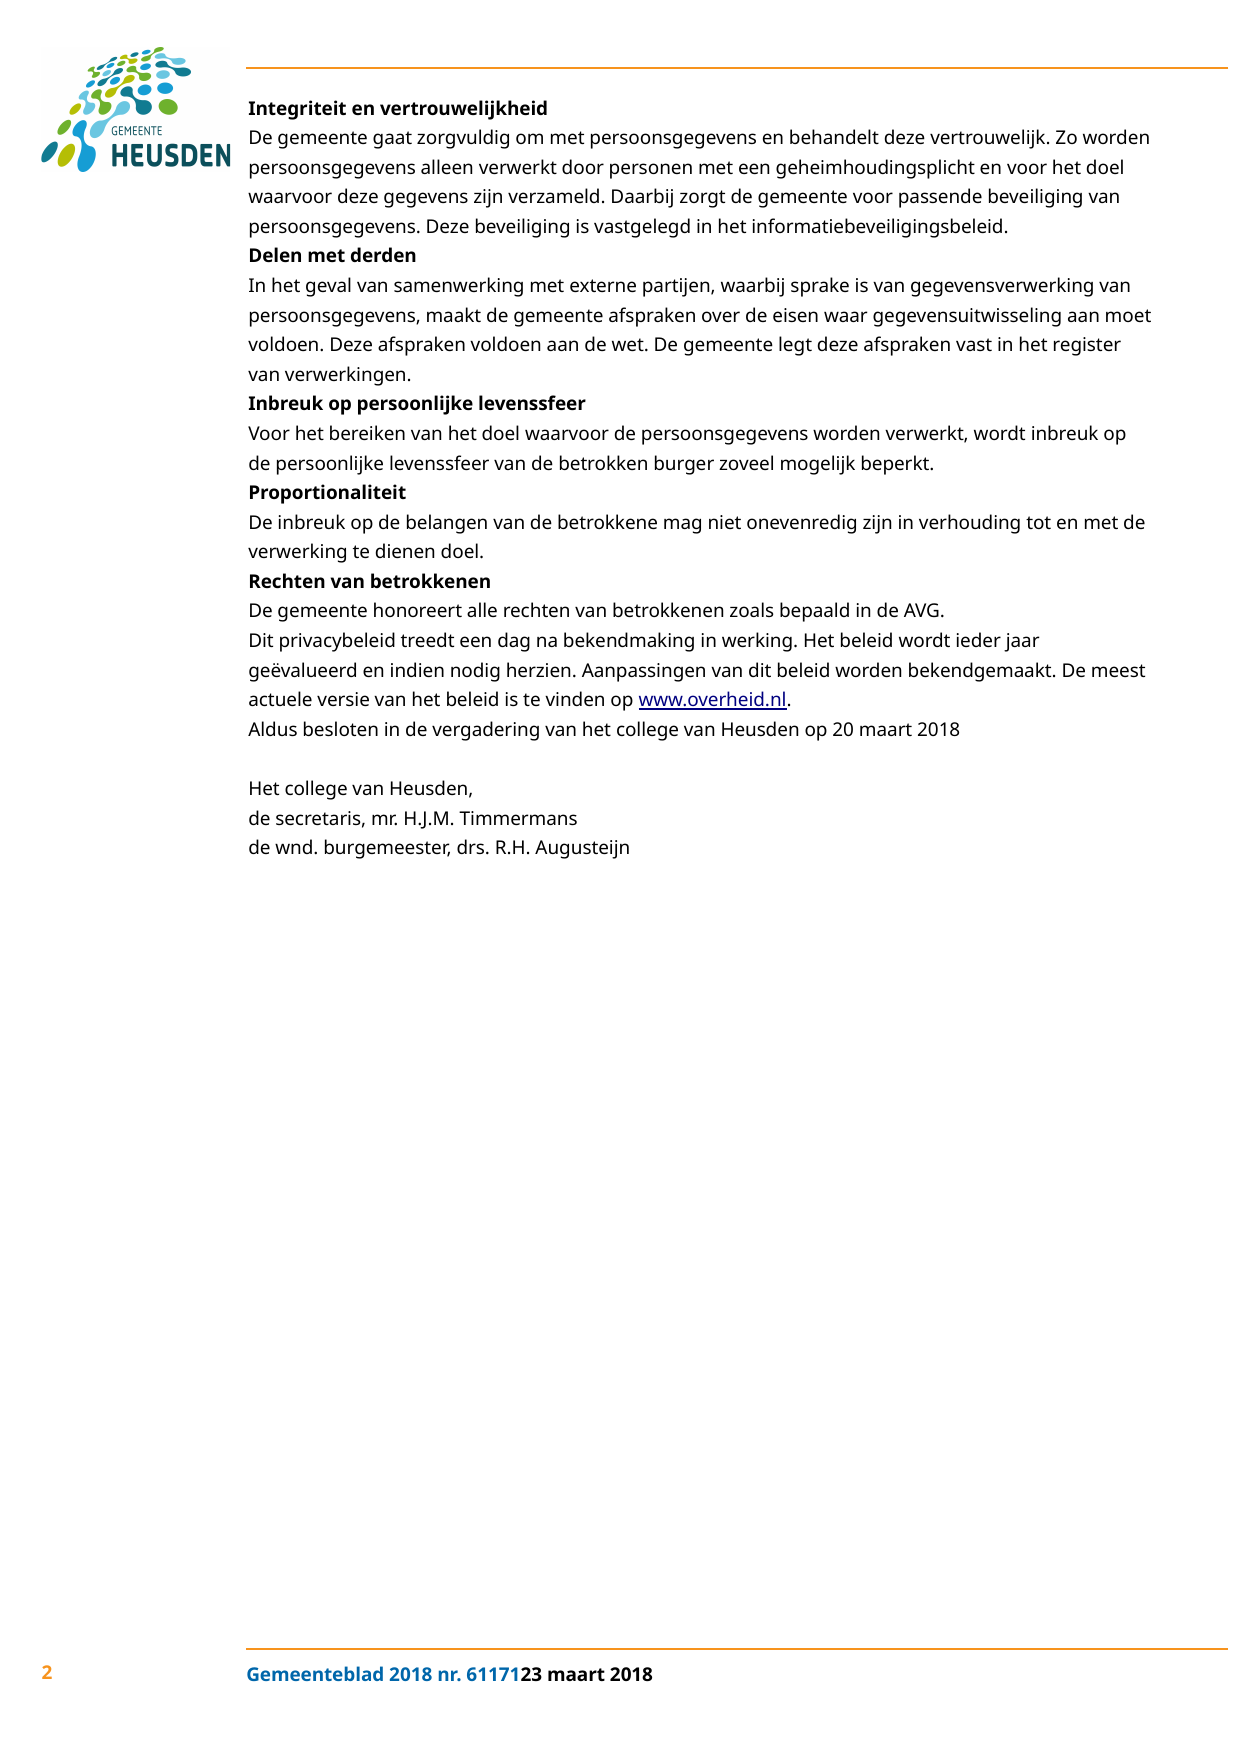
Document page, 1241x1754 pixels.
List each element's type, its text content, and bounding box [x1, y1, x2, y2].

text In het geval van samenwerking met externe partijen, waarbij sprake is van gegevensverwerking van persoonsgegevens, maakt de gemeente afspraken over de eisen waar gegevensuitwisseling aan moet voldoen. Deze afspraken voldoen aan de wet. De gemeente legt deze afspraken vast in het register van verwerkingen. [248, 272, 1152, 387]
text De gemeente honoreert alle rechten van betrokkenen zoals bepaald in de AVG. [248, 598, 1152, 623]
text Rechten van betrokkenen [248, 568, 1152, 594]
text Inbreuk op persoonlijke levenssfeer [248, 391, 1152, 416]
text Integriteit en vertrouwelijkheid [248, 95, 1152, 121]
text De inbreuk op de belangen van de betrokkene mag niet onevenredig zijn in verhouding tot en met de verwerking te dienen doel. [248, 509, 1152, 564]
text de secretaris, mr. H.J.M. Timmermans [248, 805, 1152, 831]
text Voor het bereiken van het doel waarvoor de persoonsgegevens worden verwerkt, wordt inbreuk op de persoonlijke levenssfeer van de betrokken burger zoveel mogelijk beperkt. [248, 420, 1152, 476]
text de wnd. burgemeester, drs. R.H. Augusteijn [248, 834, 1152, 860]
text Het college van Heusden, [248, 775, 1152, 801]
picture [41, 47, 231, 172]
text Dit privacybeleid treedt een dag na bekendmaking in werking. Het beleid wordt ieder jaar geëvalueerd en indien nodig herzien. Aanpassingen van dit beleid worden bekendgemaakt. De meest actuele versie van het beleid is te vinden op www.overheid.nl. [248, 627, 1152, 712]
text Proportionaliteit [248, 479, 1152, 505]
text Aldus besloten in de vergadering van het college van Heusden op 20 maart 2018 [248, 716, 1152, 742]
text De gemeente gaat zorgvuldig om met persoonsgegevens en behandelt deze vertrouwelijk. Zo worden persoonsgegevens alleen verwerkt door personen met een geheimhoudingsplicht en voor het doel waarvoor deze gegevens zijn verzameld. Daarbij zorgt de gemeente voor passende beveiliging van persoonsgegevens. Deze beveiliging is vastgelegd in het informatiebeveiligingsbeleid. [248, 124, 1152, 239]
text Delen met derden [248, 243, 1152, 268]
